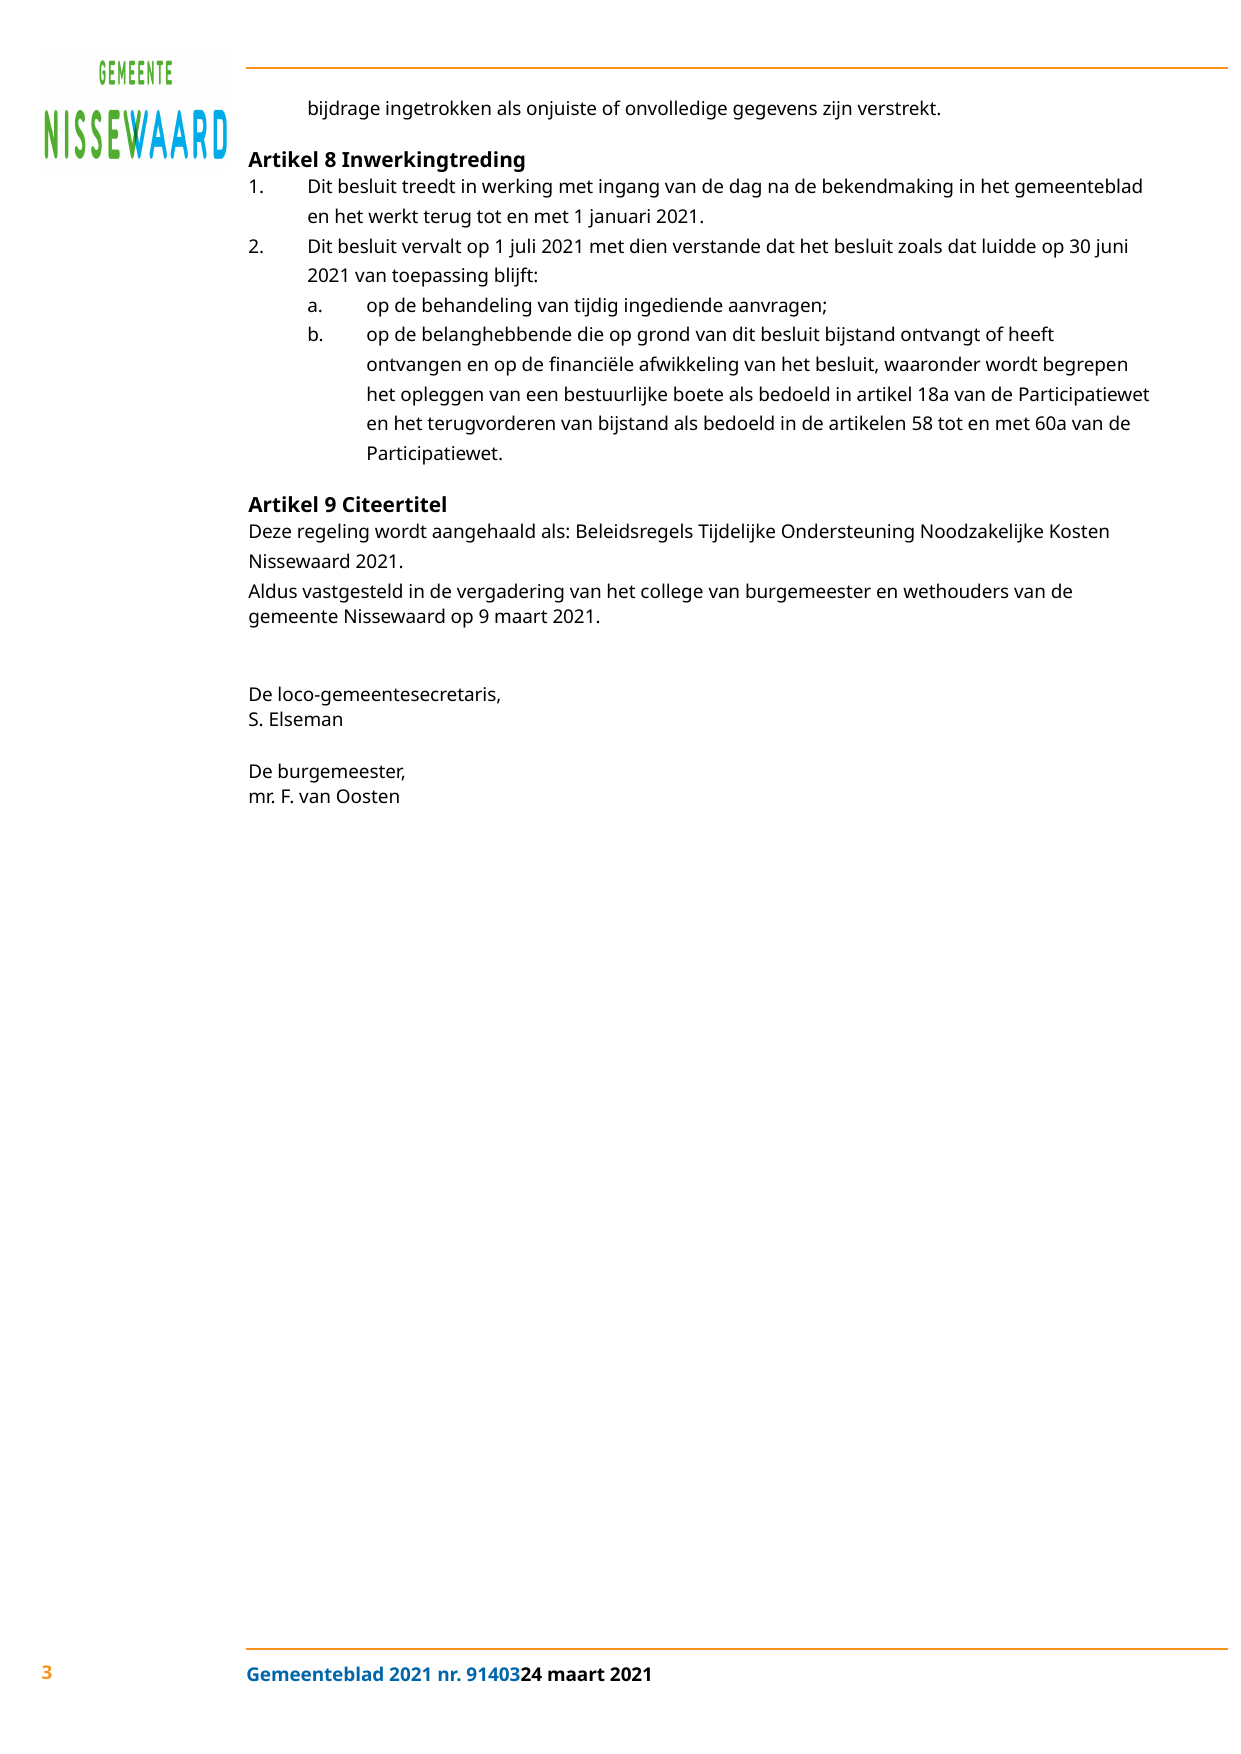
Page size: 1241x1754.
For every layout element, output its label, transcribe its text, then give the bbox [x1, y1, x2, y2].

list Dit besluit vervalt op 1 juli 2021 met dien verstande dat het besluit zoals dat luidde op 30 juni 2021 van toepassing blijft: [248, 233, 1152, 288]
text Artikel 9 Citeertitel [248, 490, 1152, 519]
list bijdrage ingetrokken als onjuiste of onvolledige gegevens zijn verstrekt. [248, 95, 1152, 121]
text De loco-gemeentesecretaris, [248, 681, 1152, 707]
text Artikel 8 Inwerkingtreding [248, 145, 1152, 174]
picture [41, 47, 231, 172]
list op de belanghebbende die op grond van dit besluit bijstand ontvangt of heeft ontvangen en op de financiële afwikkeling van het besluit, waaronder wordt begrepen het opleggen van een bestuurlijke boete als bedoeld in artikel 18a van de Participatiewet en het terugvorderen van bijstand als bedoeld in de artikelen 58 tot en met 60a van de Participatiewet. [307, 322, 1152, 466]
text S. Elseman [248, 707, 1152, 732]
list op de behandeling van tijdig ingediende aanvragen; [307, 292, 1152, 318]
list Dit besluit treedt in werking met ingang van de dag na de bekendmaking in het gemeenteblad en het werkt terug tot en met 1 januari 2021. [248, 174, 1152, 229]
text De burgemeester, [248, 758, 1152, 784]
text mr. F. van Oosten [248, 784, 1152, 809]
text Aldus vastgesteld in de vergadering van het college van burgemeester en wethouders van de gemeente Nissewaard op 9 maart 2021. [248, 578, 1152, 629]
text Deze regeling wordt aangehaald als: Beleidsregels Tijdelijke Ondersteuning Noodzakelijke Kosten Nissewaard 2021. [248, 519, 1152, 574]
